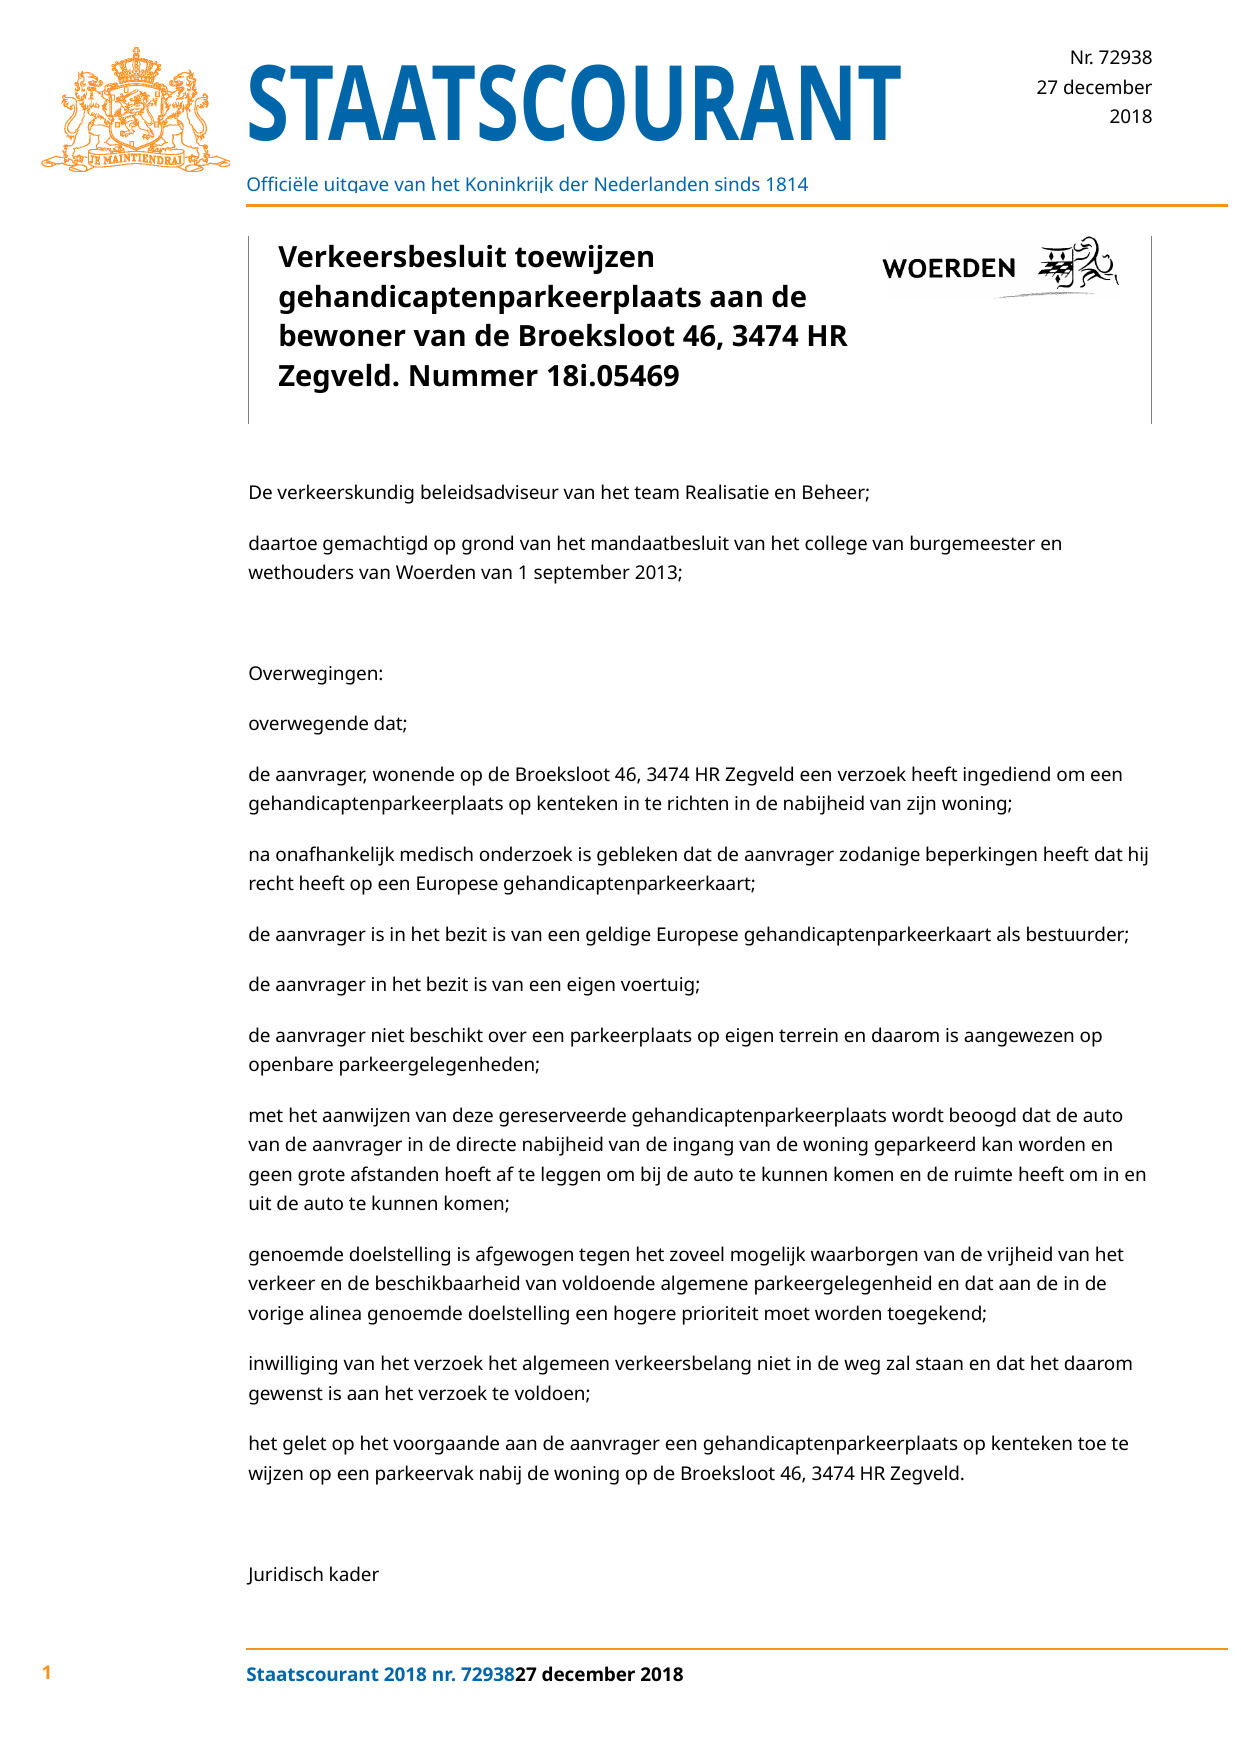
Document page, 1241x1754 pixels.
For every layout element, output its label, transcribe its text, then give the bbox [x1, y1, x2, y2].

text daartoe gemachtigd op grond van het mandaatbesluit van het college van burgemeester en wethouders van Woerden van 1 september 2013; [248, 530, 1152, 585]
picture [41, 47, 231, 172]
text overwegende dat; [248, 711, 1152, 736]
text Overwegingen: [248, 660, 1152, 686]
text de aanvrager in het bezit is van een eigen voertuig; [248, 971, 1152, 997]
text Juridisch kader [248, 1561, 1152, 1587]
table_header [850, 236, 1151, 424]
text genoemde doelstelling is afgewogen tegen het zoveel mogelijk waarborgen van de vrijheid van het verkeer en de beschikbaarheid van voldoende algemene parkeergelegenheid en dat aan de in de vorige alinea genoemde doelstelling een hogere prioriteit moet worden toegekend; [248, 1241, 1152, 1326]
text met het aanwijzen van deze gereserveerde gehandicaptenparkeerplaats wordt beoogd dat de auto van de aanvrager in de directe nabijheid van de ingang van de woning geparkeerd kan worden en geen grote afstanden hoeft af te leggen om bij de auto te kunnen komen en de ruimte heeft om in en uit de auto te kunnen komen; [248, 1102, 1152, 1216]
text de aanvrager is in het bezit is van een geldige Europese gehandicaptenparkeerkaart als bestuurder; [248, 921, 1152, 947]
table_header Verkeersbesluit toewijzen gehandicaptenparkeerplaats aan de bewoner van de Broeksloot 46, 3474 HR Zegveld. Nummer 18i.05469 [249, 236, 850, 424]
text na onafhankelijk medisch onderzoek is gebleken dat de aanvrager zodanige beperkingen heeft dat hij recht heeft op een Europese gehandicaptenparkeerkaart; [248, 841, 1152, 896]
text de aanvrager, wonende op de Broeksloot 46, 3474 HR Zegveld een verzoek heeft ingediend om een gehandicaptenparkeerplaats op kenteken in te richten in de nabijheid van zijn woning; [248, 761, 1152, 816]
text De verkeerskundig beleidsadviseur van het team Realisatie en Beheer; [248, 479, 1152, 505]
text het gelet op het voorgaande aan de aanvrager een gehandicaptenparkeerplaats op kenteken toe te wijzen op een parkeervak nabij de woning op de Broeksloot 46, 3474 HR Zegveld. [248, 1431, 1152, 1486]
text de aanvrager niet beschikt over een parkeerplaats op eigen terrein en daarom is aangewezen op openbare parkeergelegenheden; [248, 1022, 1152, 1077]
text inwilliging van het verzoek het algemeen verkeersbelang niet in de weg zal staan en dat het daarom gewenst is aan het verzoek te voldoen; [248, 1351, 1152, 1406]
picture [882, 236, 1119, 299]
